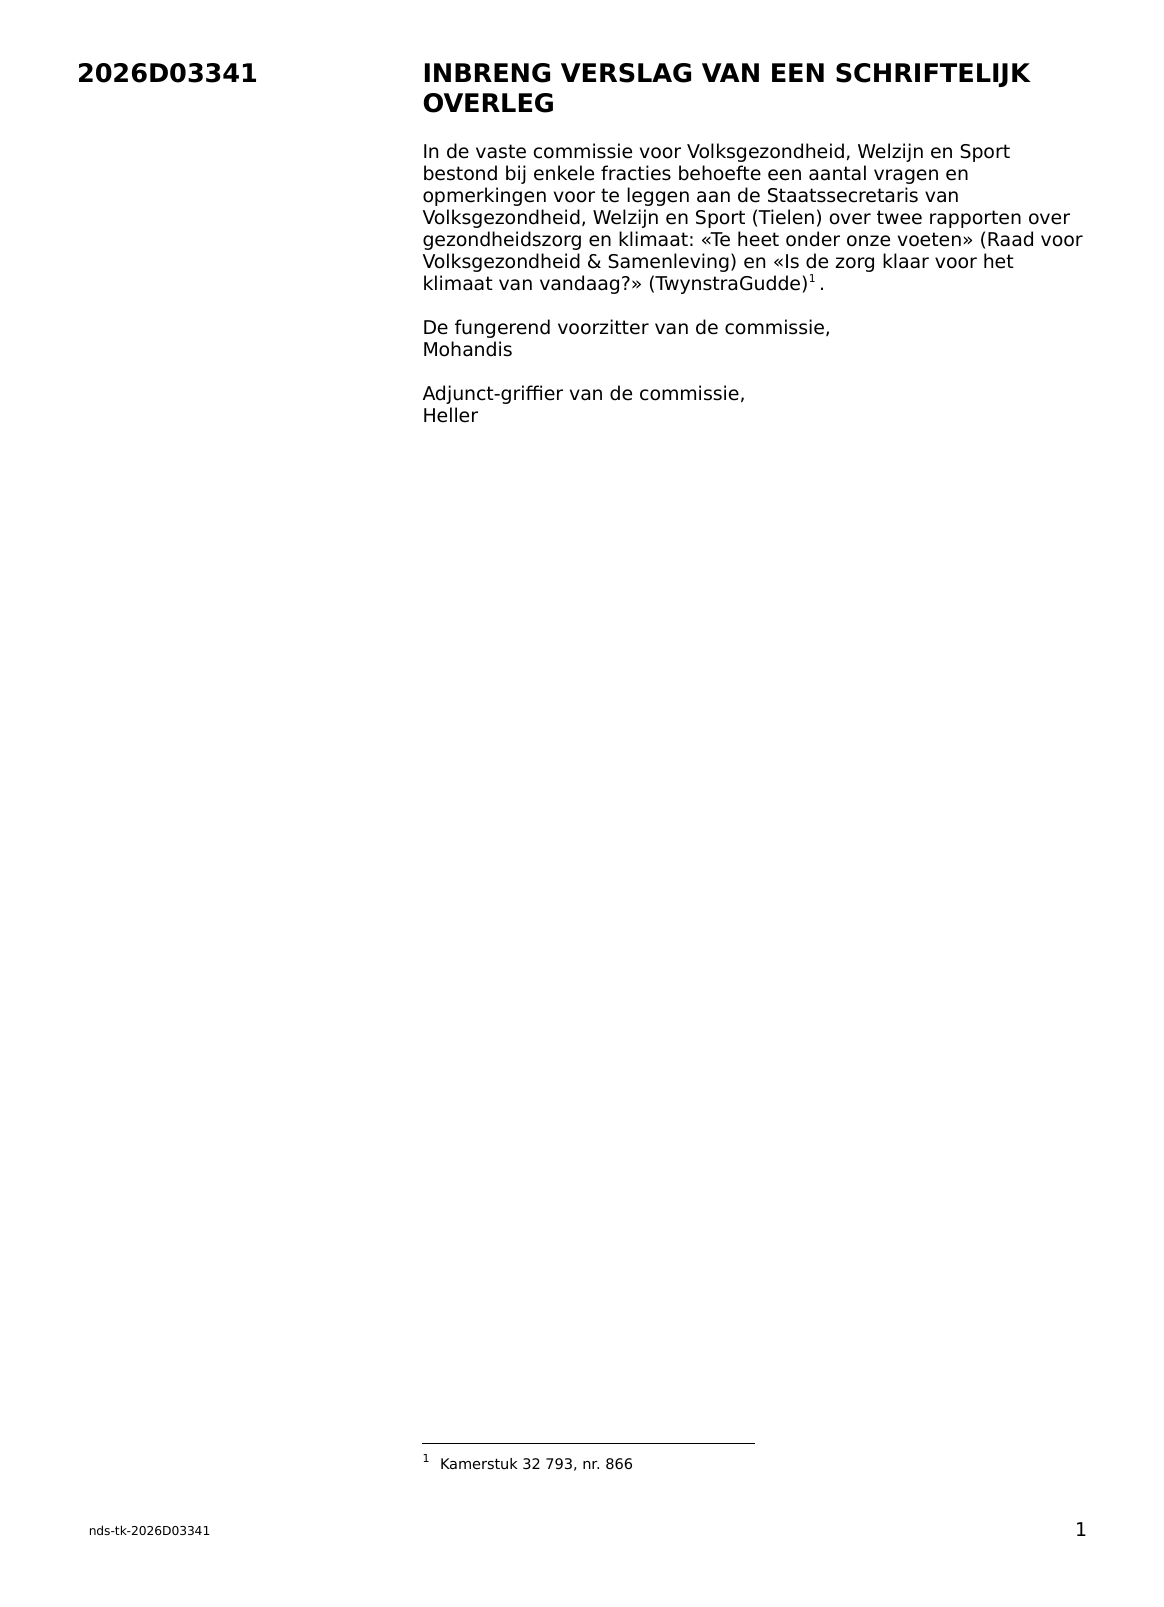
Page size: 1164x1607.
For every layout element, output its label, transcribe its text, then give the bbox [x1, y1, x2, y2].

text 2026D03341 INBRENG VERSLAG VAN EEN SCHRIFTELIJK OVERLEG [77, 59, 1087, 118]
text Kamerstuk 32 793, nr. 866 [422, 1452, 1087, 1474]
text nds-tk-2026D03341 [88, 1524, 323, 1538]
text De fungerend voorzitter van de commissie, [422, 317, 1087, 339]
text Mohandis [422, 339, 1087, 361]
text In de vaste commissie voor Volksgezondheid, Welzijn en Sport bestond bij enkele fracties behoefte een aantal vragen en opmerkingen voor te leggen aan de Staatssecretaris van Volksgezondheid, Welzijn en Sport (Tielen) over twee rapporten over gezondheidszorg en klimaat: «Te heet onder onze voeten» (Raad voor Volksgezondheid & Samenleving) en «Is de zorg klaar voor het klimaat van vandaag?» (TwynstraGudde). [422, 141, 1087, 294]
text Adjunct-griffier van de commissie, [422, 383, 1087, 405]
text Heller [422, 405, 1087, 427]
